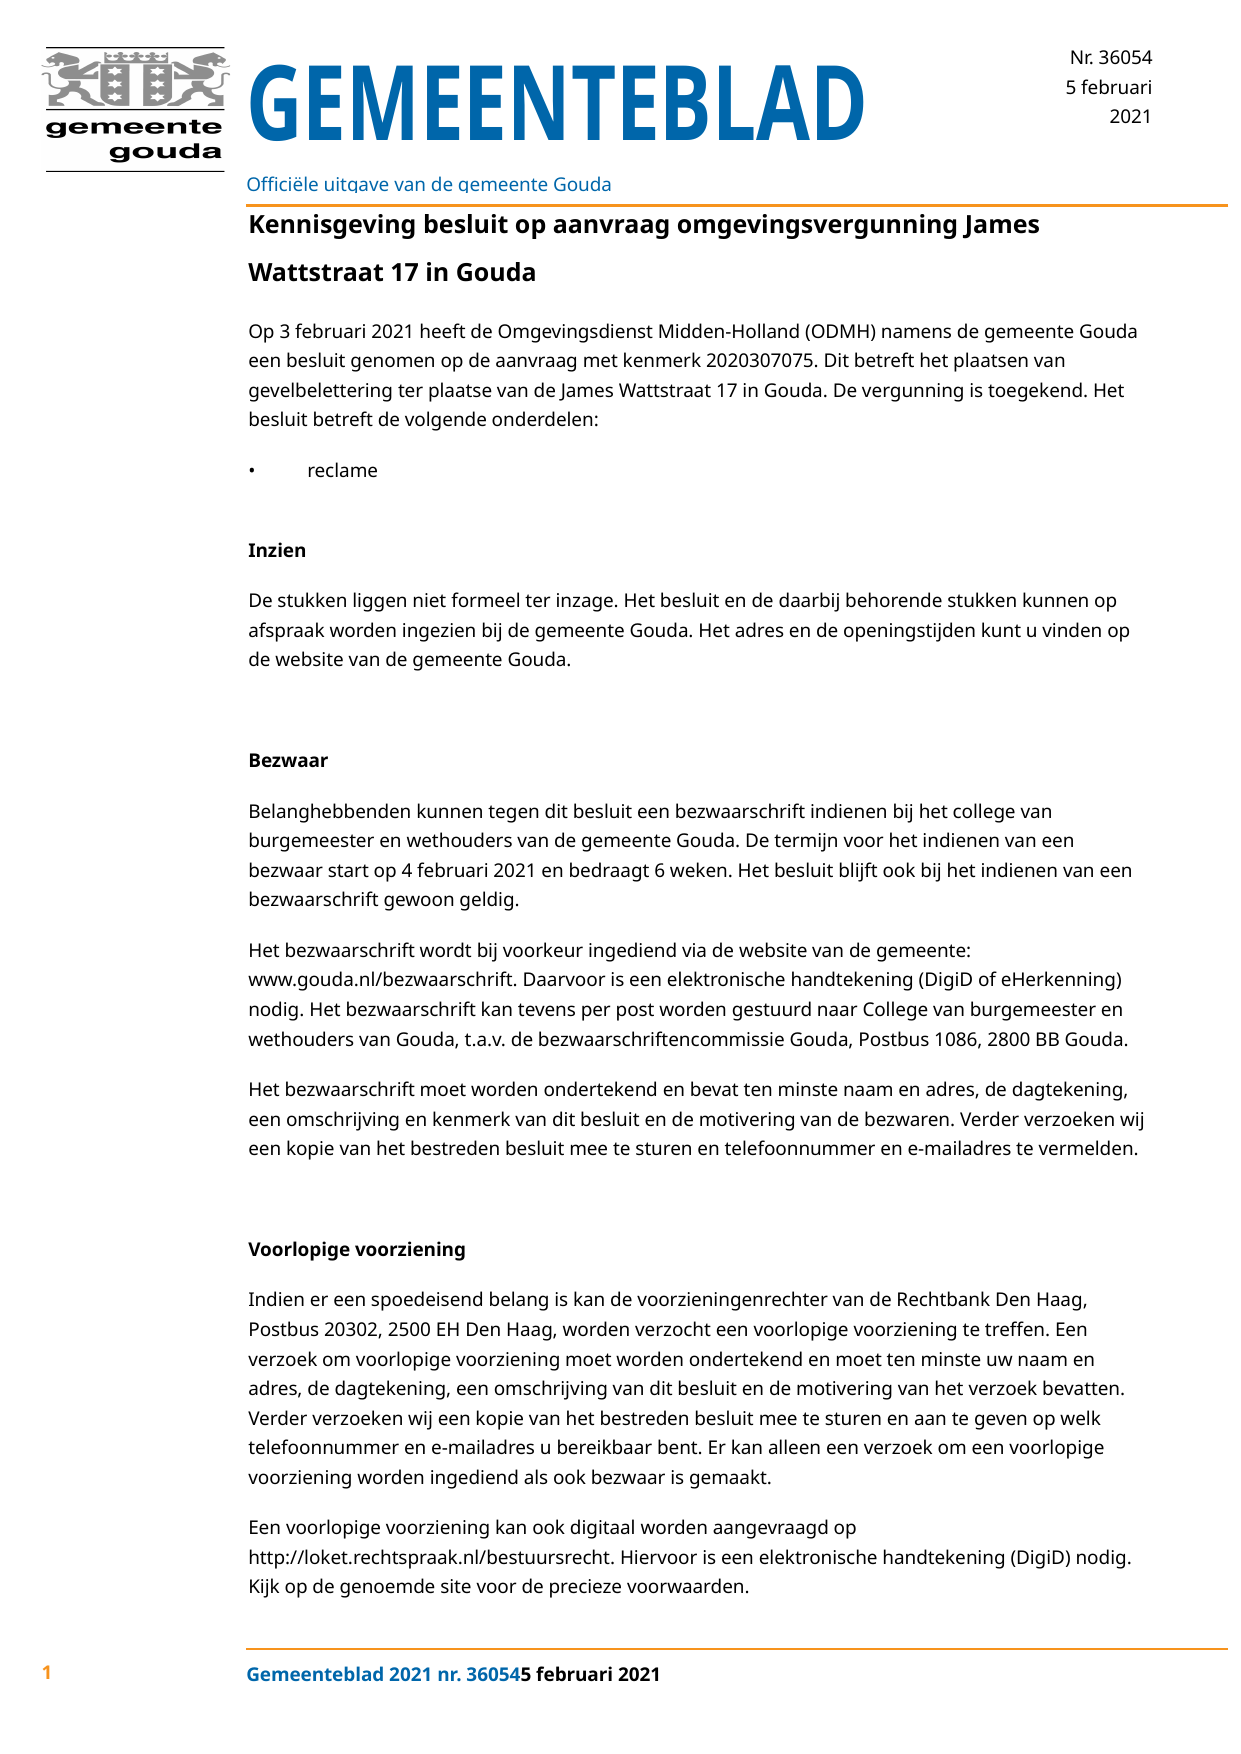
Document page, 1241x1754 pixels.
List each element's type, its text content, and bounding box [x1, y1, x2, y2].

text Op 3 februari 2021 heeft de Omgevingsdienst Midden-Holland (ODMH) namens de gemeente Gouda een besluit genomen op de aanvraag met kenmerk 2020307075. Dit betreft het plaatsen van gevelbelettering ter plaatse van de James Wattstraat 17 in Gouda. De vergunning is toegekend. Het besluit betreft de volgende onderdelen: [248, 318, 1152, 432]
text De stukken liggen niet formeel ter inzage. Het besluit en de daarbij behorende stukken kunnen op afspraak worden ingezien bij de gemeente Gouda. Het adres en de openingstijden kunt u vinden op de website van de gemeente Gouda. [248, 587, 1152, 672]
text Indien er een spoedeisend belang is kan de voorzieningenrechter van de Rechtbank Den Haag, Postbus 20302, 2500 EH Den Haag, worden verzocht een voorlopige voorziening te treffen. Een verzoek om voorlopige voorziening moet worden ondertekend en moet ten minste uw naam en adres, de dagtekening, een omschrijving van dit besluit en de motivering van het verzoek bevatten. Verder verzoeken wij een kopie van het bestreden besluit mee te sturen en aan te geven op welk telefoonnummer en e-mailadres u bereikbaar bent. Er kan alleen een verzoek om een voorlopige voorziening worden ingediend als ook bezwaar is gemaakt. [248, 1287, 1152, 1490]
text Een voorlopige voorziening kan ook digitaal worden aangevraagd op http://loket.rechtspraak.nl/bestuursrecht. Hiervoor is een elektronische handtekening (DigiD) nodig. Kijk op de genoemde site voor de precieze voorwaarden. [248, 1514, 1152, 1599]
text Inzien [248, 537, 1152, 563]
text Kennisgeving besluit op aanvraag omgevingsvergunning James Wattstraat 17 in Gouda [248, 207, 1152, 288]
text Het bezwaarschrift wordt bij voorkeur ingediend via de website van de gemeente: www.gouda.nl/bezwaarschrift. Daarvoor is een elektronische handtekening (DigiD of eHerkenning) nodig. Het bezwaarschrift kan tevens per post worden gestuurd naar College van burgemeester en wethouders van Gouda, t.a.v. de bezwaarschriftencommissie Gouda, Postbus 1086, 2800 BB Gouda. [248, 937, 1152, 1052]
list reclame [248, 457, 1152, 483]
picture [41, 47, 231, 172]
text Bezwaar [248, 747, 1152, 773]
text Belanghebbenden kunnen tegen dit besluit een bezwaarschrift indienen bij het college van burgemeester en wethouders van de gemeente Gouda. De termijn voor het indienen van een bezwaar start op 4 februari 2021 en bedraagt 6 weken. Het besluit blijft ook bij het indienen van een bezwaarschrift gewoon geldig. [248, 798, 1152, 912]
text Voorlopige voorziening [248, 1236, 1152, 1262]
text Het bezwaarschrift moet worden ondertekend en bevat ten minste naam en adres, de dagtekening, een omschrijving en kenmerk van dit besluit en de motivering van de bezwaren. Verder verzoeken wij een kopie van het bestreden besluit mee te sturen en telefoonnummer en e-mailadres te vermelden. [248, 1076, 1152, 1161]
